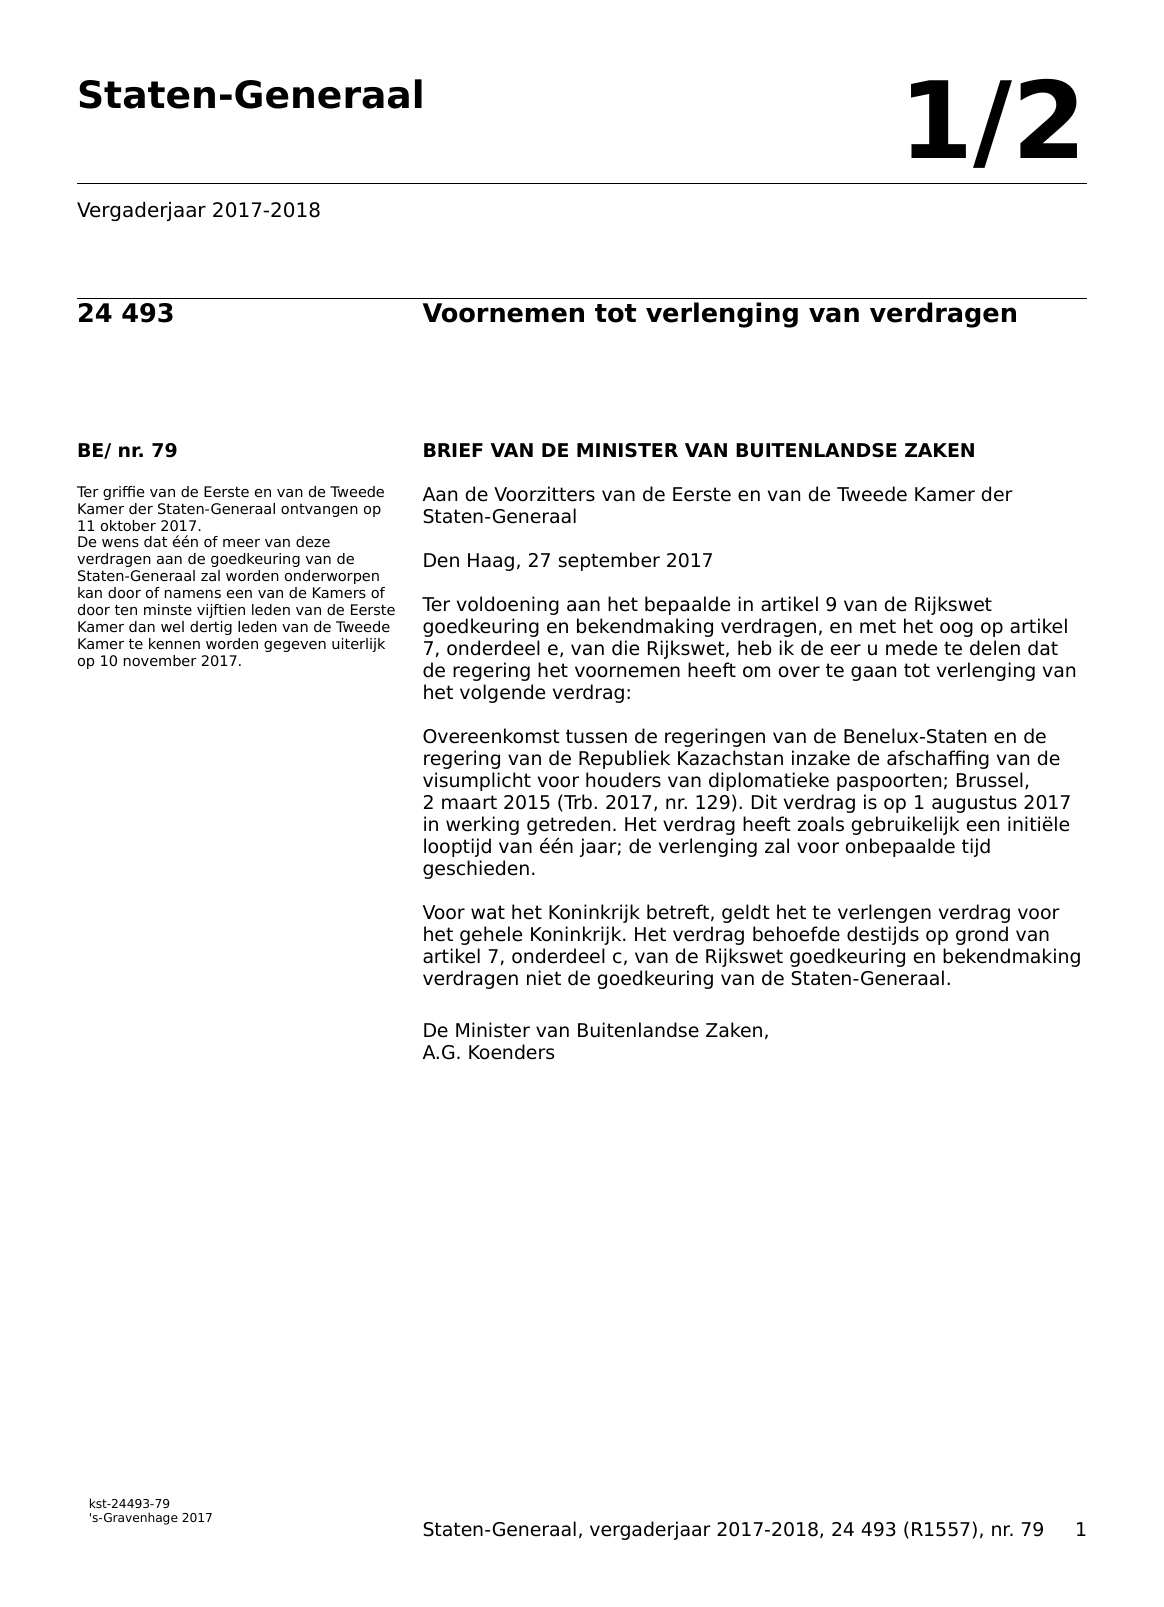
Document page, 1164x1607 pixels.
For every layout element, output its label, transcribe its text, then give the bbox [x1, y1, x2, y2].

subtitle BE/ nr. 79 BRIEF VAN DE MINISTER VAN BUITENLANDSE ZAKEN [77, 440, 1087, 462]
text Ter voldoening aan het bepaalde in artikel 9 van de Rijkswet goedkeuring en bekendmaking verdragen, en met het oog op artikel 7, onderdeel e, van die Rijkswet, heb ik de eer u mede te delen dat de regering het voornemen heeft om over te gaan tot verlenging van het volgende verdrag: [422, 594, 1087, 704]
text Overeenkomst tussen de regeringen van de Benelux-Staten en de regering van de Republiek Kazachstan inzake de afschaffing van de visumplicht voor houders van diplomatieke paspoorten; Brussel, 2 maart 2015 (Trb. 2017, nr. 129). Dit verdrag is op 1 augustus 2017 in werking getreden. Het verdrag heeft zoals gebruikelijk een initiële looptijd van één jaar; de verlenging zal voor onbepaalde tijd geschieden. [422, 726, 1087, 880]
text De wens dat één of meer van deze verdragen aan de goedkeuring van de Staten-Generaal zal worden onderworpen kan door of namens een van de Kamers of door ten minste vijftien leden van de Eerste Kamer dan wel dertig leden van de Tweede Kamer te kennen worden gegeven uiterlijk op 10 november 2017. [77, 534, 399, 669]
text Den Haag, 27 september 2017 [422, 550, 1087, 572]
text Ter griffie van de Eerste en van de Tweede Kamer der Staten-Generaal ontvangen op 11 oktober 2017. [77, 484, 399, 534]
text Aan de Voorzitters van de Eerste en van de Tweede Kamer der Staten-Generaal [422, 484, 1087, 528]
text 's-Gravenhage 2017 [88, 1511, 323, 1525]
text kst-24493-79 [88, 1497, 323, 1511]
table_cell Vergaderjaar 2017-2018 [77, 184, 1087, 298]
text De Minister van Buitenlandse Zaken, A.G. Koenders [422, 1020, 1087, 1064]
text Voor wat het Koninkrijk betreft, geldt het te verlengen verdrag voor het gehele Koninkrijk. Het verdrag behoefde destijds op grond van artikel 7, onderdeel c, van de Rijkswet goedkeuring en bekendmaking verdragen niet de goedkeuring van de Staten-Generaal. [422, 902, 1087, 990]
subtitle 24 493 Voornemen tot verlenging van verdragen [77, 299, 1087, 329]
table_header 1/2 [886, 59, 1087, 183]
table_header Staten-Generaal [77, 59, 886, 183]
